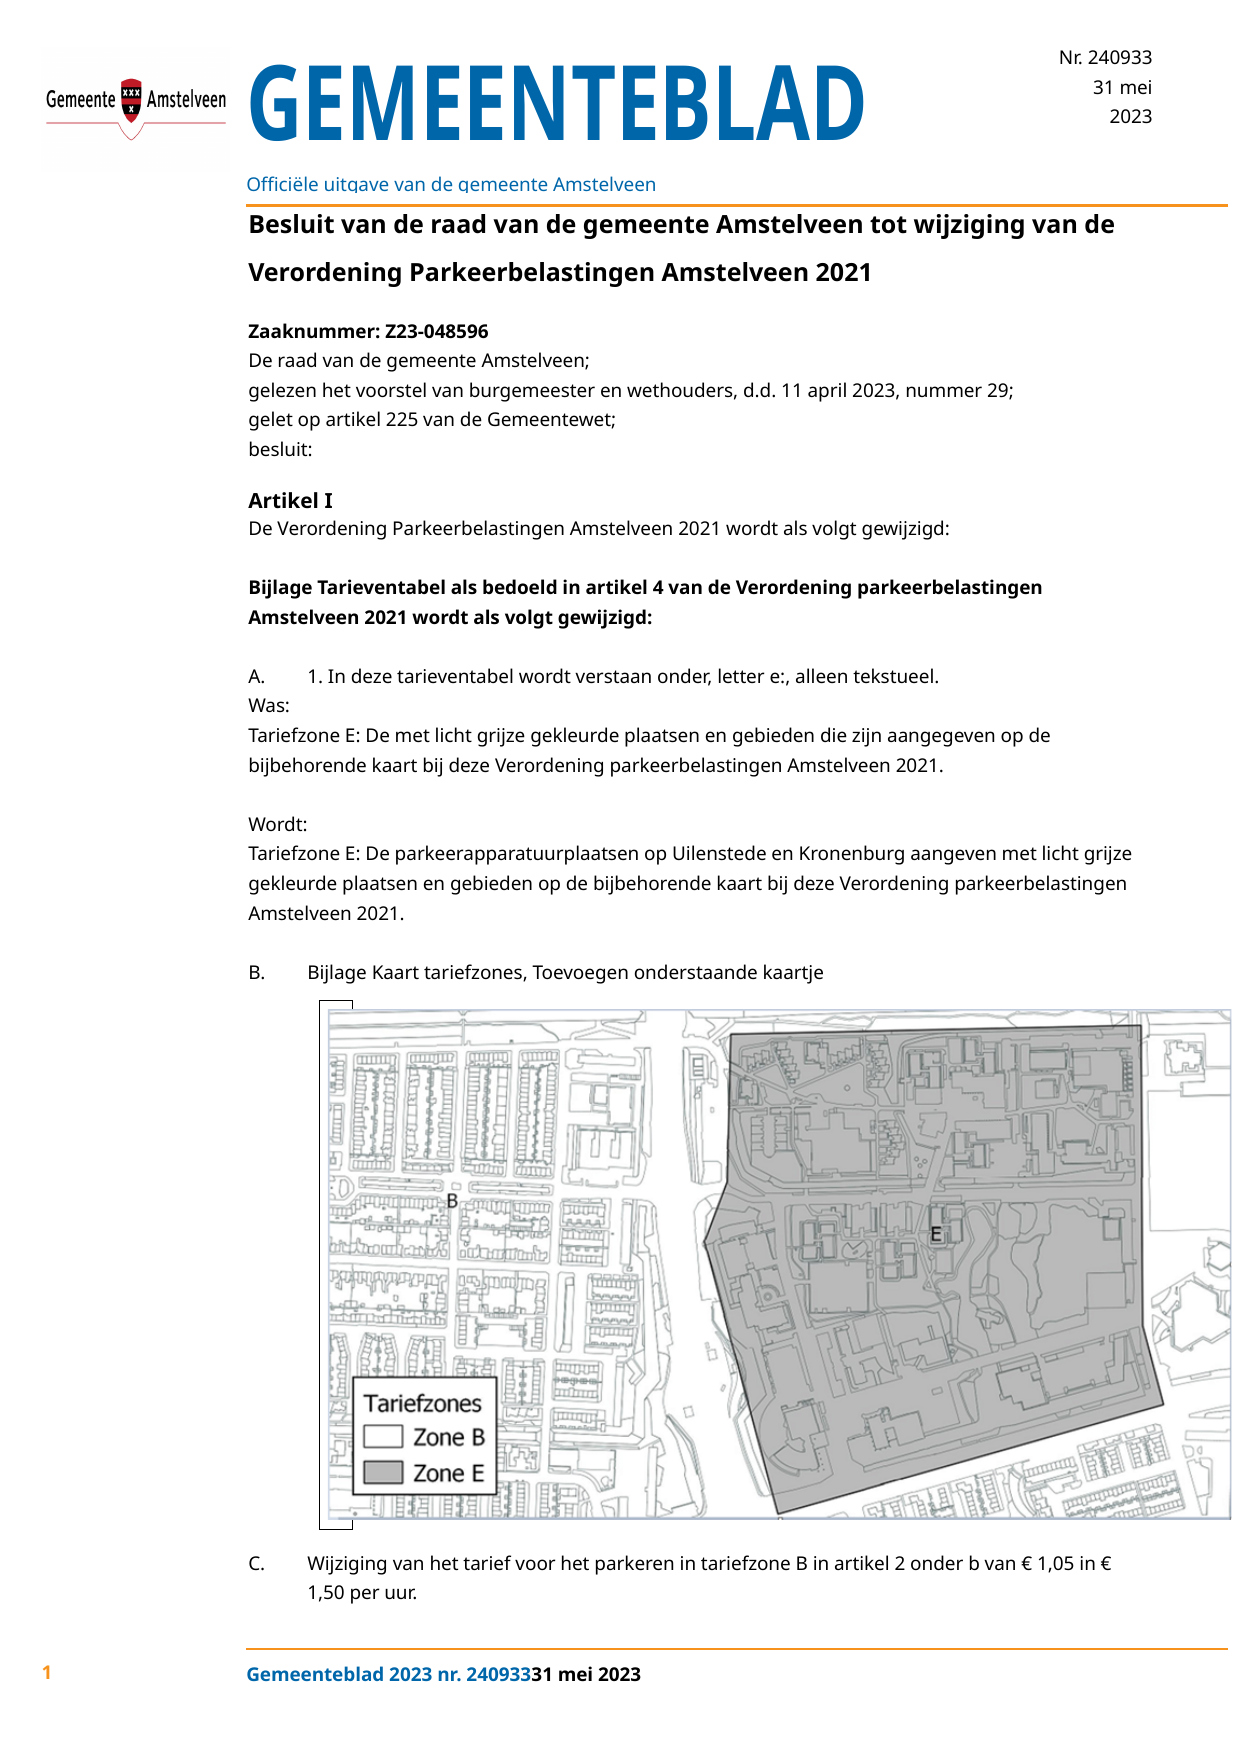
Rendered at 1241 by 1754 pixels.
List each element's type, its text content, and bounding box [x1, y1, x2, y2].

picture [41, 47, 231, 172]
list Bijlage Kaart tariefzones, Toevoegen onderstaande kaartje [248, 959, 1152, 984]
text gelezen het voorstel van burgemeester en wethouders, d.d. 11 april 2023, nummer 29; [248, 377, 1152, 403]
text besluit: [248, 436, 1152, 462]
picture [327, 1009, 1232, 1520]
text gelet op artikel 225 van de Gemeentewet; [248, 407, 1152, 432]
text Besluit van de raad van de gemeente Amstelveen tot wijziging van de Verordening Parkeerbelastingen Amstelveen 2021 [248, 207, 1152, 288]
text Wordt: [248, 811, 1152, 837]
text Zaaknummer: Z23-048596 [248, 318, 1152, 344]
text De Verordening Parkeerbelastingen Amstelveen 2021 wordt als volgt gewijzigd: [248, 515, 1152, 541]
text Was: [248, 693, 1152, 718]
text De raad van de gemeente Amstelveen; [248, 347, 1152, 373]
text Bijlage Tarieventabel als bedoeld in artikel 4 van de Verordening parkeerbelastingen Amstelveen 2021 wordt als volgt gewijzigd: [248, 574, 1152, 629]
list Wijziging van het tarief voor het parkeren in tariefzone B in artikel 2 onder b van € 1,05 in € 1,50 per uur. [248, 1550, 1152, 1605]
text Tariefzone E: De met licht grijze gekleurde plaatsen en gebieden die zijn aangegeven op de bijbehorende kaart bij deze Verordening parkeerbelastingen Amstelveen 2021. [248, 722, 1152, 777]
list 1. In deze tarieventabel wordt verstaan onder, letter e:, alleen tekstueel. [248, 663, 1152, 689]
text Tariefzone E: De parkeerapparatuurplaatsen op Uilenstede en Kronenburg aangeven met licht grijze gekleurde plaatsen en gebieden op de bijbehorende kaart bij deze Verordening parkeerbelastingen Amstelveen 2021. [248, 841, 1152, 925]
text Artikel I [248, 487, 1152, 515]
